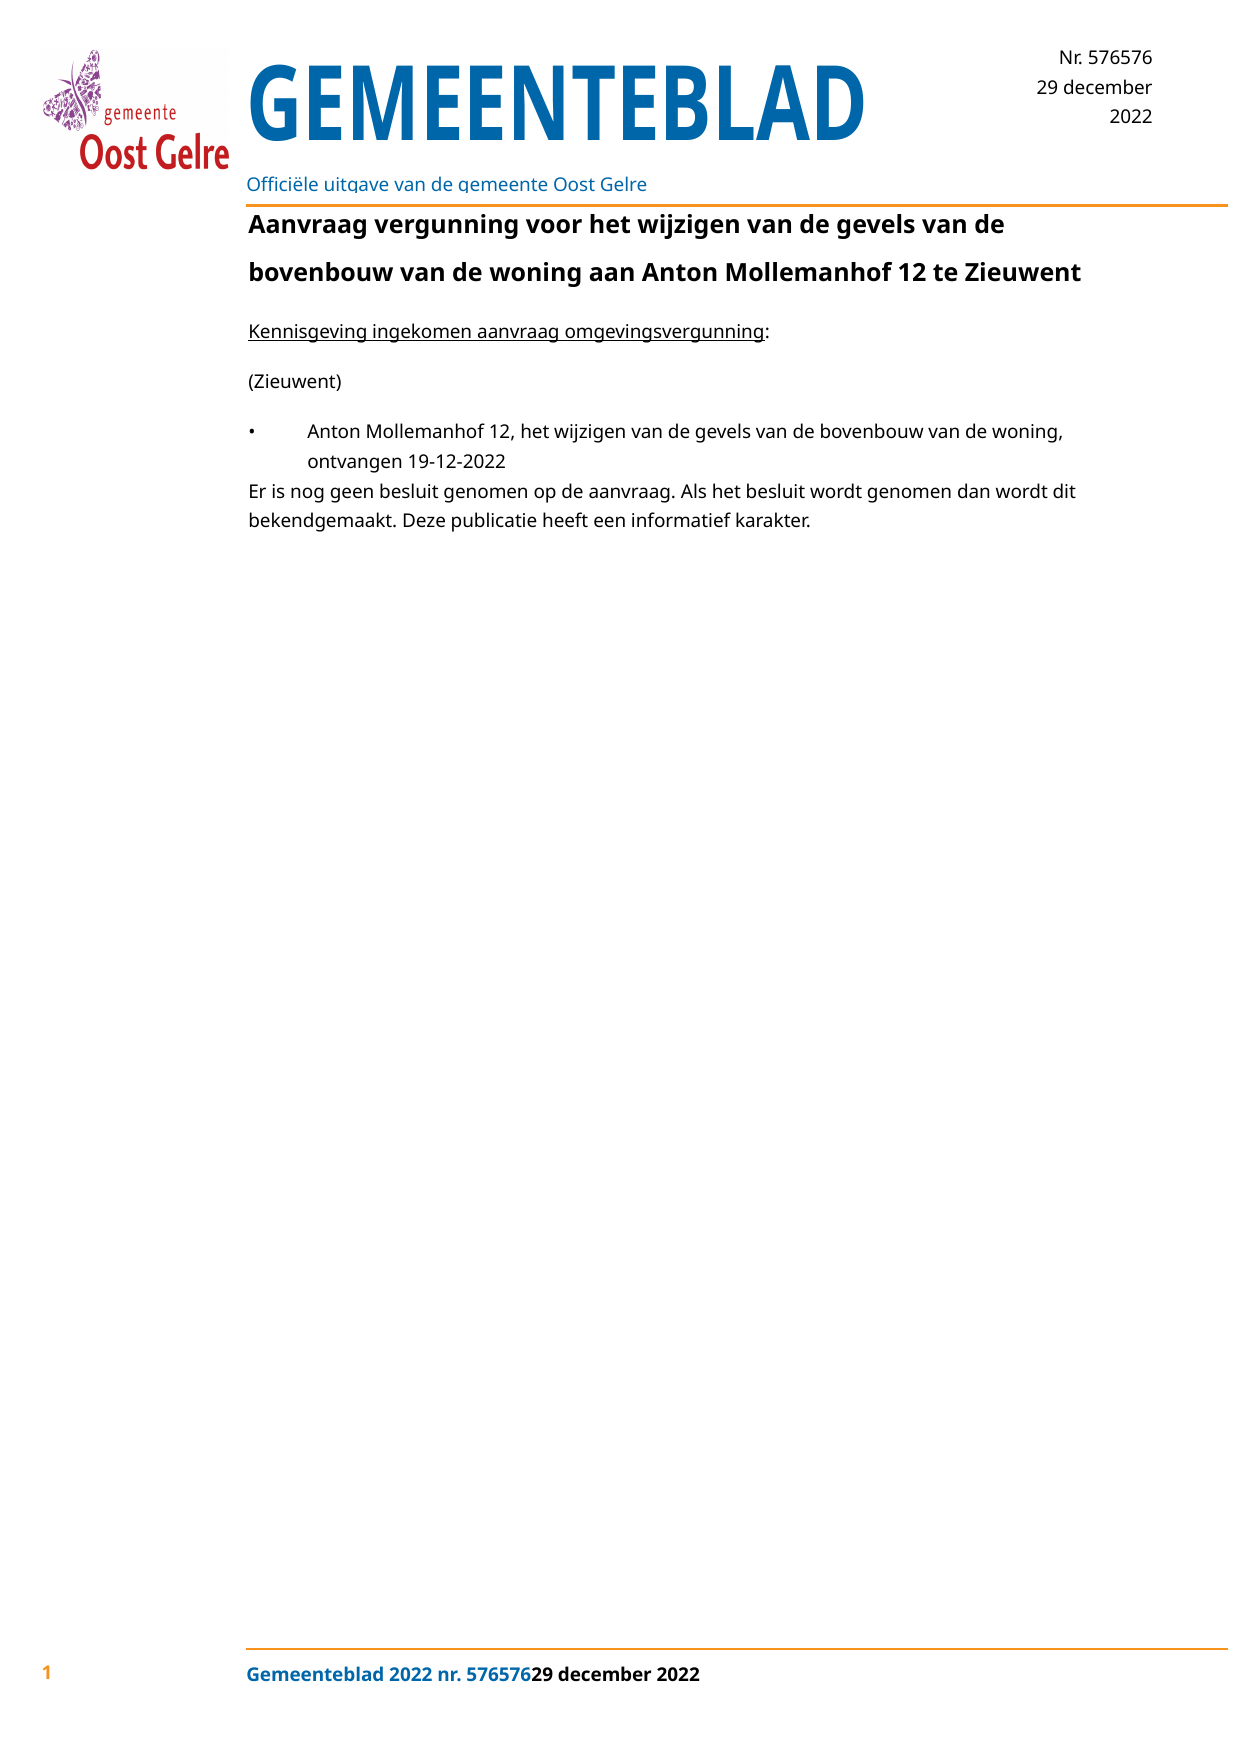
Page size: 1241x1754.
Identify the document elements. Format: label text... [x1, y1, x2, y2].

text Aanvraag vergunning voor het wijzigen van de gevels van de bovenbouw van de woning aan Anton Mollemanhof 12 te Zieuwent [248, 207, 1152, 288]
text Kennisgeving ingekomen aanvraag omgevingsvergunning: [248, 318, 1152, 344]
list Anton Mollemanhof 12, het wijzigen van de gevels van de bovenbouw van de woning, ontvangen 19-12-2022 [248, 419, 1152, 474]
text Er is nog geen besluit genomen op de aanvraag. Als het besluit wordt genomen dan wordt dit bekendgemaakt. Deze publicatie heeft een informatief karakter. [248, 478, 1152, 533]
text (Zieuwent) [248, 368, 1152, 394]
picture [41, 47, 231, 172]
